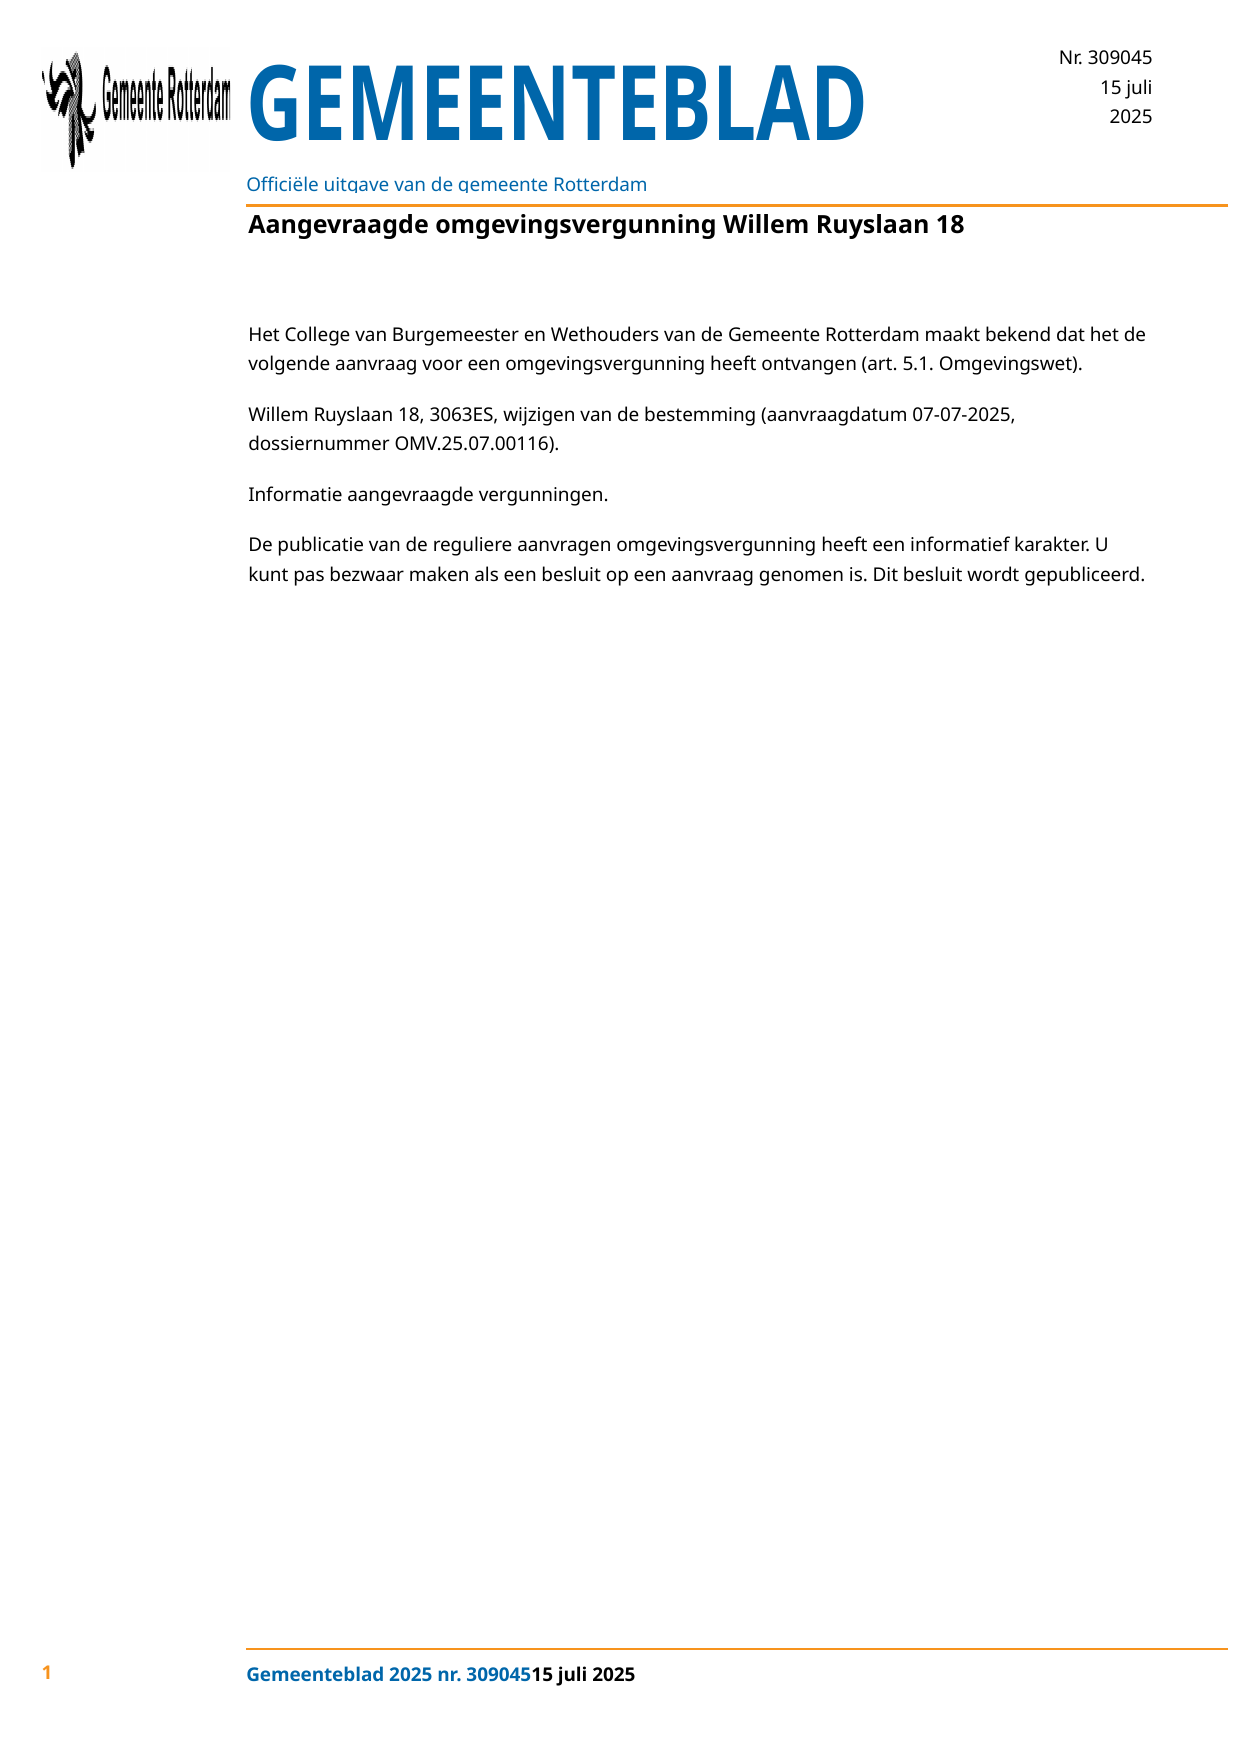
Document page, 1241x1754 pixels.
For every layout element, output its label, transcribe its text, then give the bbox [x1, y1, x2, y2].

text Informatie aangevraagde vergunningen. [248, 481, 1152, 506]
text Het College van Burgemeester en Wethouders van de Gemeente Rotterdam maakt bekend dat het de volgende aanvraag voor een omgevingsvergunning heeft ontvangen (art. 5.1. Omgevingswet). [248, 321, 1152, 376]
text Willem Ruyslaan 18, 3063ES, wijzigen van de bestemming (aanvraagdatum 07-07-2025, dossiernummer OMV.25.07.00116). [248, 401, 1152, 456]
text De publicatie van de reguliere aanvragen omgevingsvergunning heeft een informatief karakter. U kunt pas bezwaar maken als een besluit op een aanvraag genomen is. Dit besluit wordt gepubliceerd. [248, 531, 1152, 586]
picture [41, 47, 231, 172]
text Aangevraagde omgevingsvergunning Willem Ruyslaan 18 [248, 207, 1152, 241]
